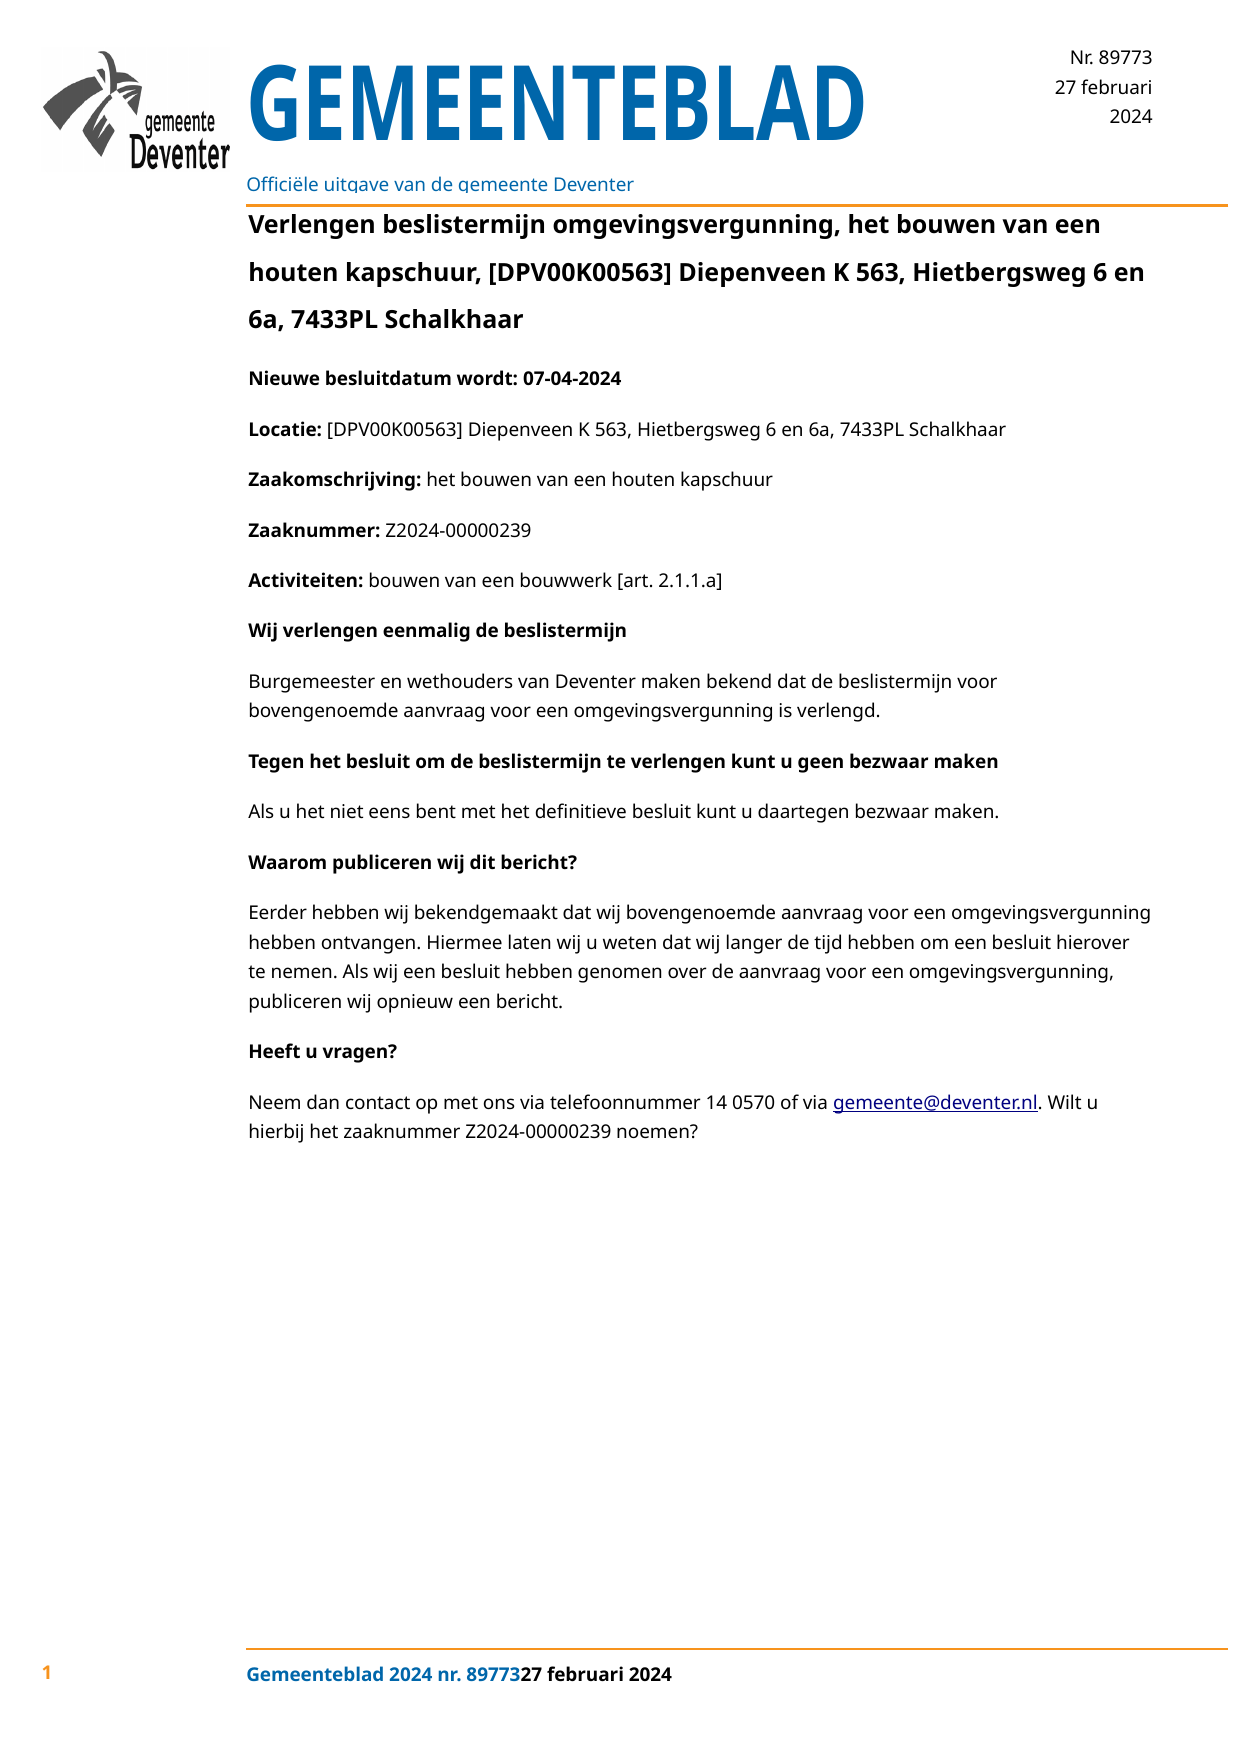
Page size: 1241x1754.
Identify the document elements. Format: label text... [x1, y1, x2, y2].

text Zaakomschrijving: het bouwen van een houten kapschuur [248, 466, 1152, 492]
text Waarom publiceren wij dit bericht? [248, 849, 1152, 874]
text Eerder hebben wij bekendgemaakt dat wij bovengenoemde aanvraag voor een omgevingsvergunning hebben ontvangen. Hiermee laten wij u weten dat wij langer de tijd hebben om een besluit hierover te nemen. Als wij een besluit hebben genomen over de aanvraag voor een omgevingsvergunning, publiceren wij opnieuw een bericht. [248, 899, 1152, 1014]
text Locatie: [DPV00K00563] Diepenveen K 563, Hietbergsweg 6 en 6a, 7433PL Schalkhaar [248, 416, 1152, 442]
text Activiteiten: bouwen van een bouwwerk [art. 2.1.1.a] [248, 567, 1152, 593]
text Neem dan contact op met ons via telefoonnummer 14 0570 of via gemeente@deventer.nl. Wilt u hierbij het zaaknummer Z2024-00000239 noemen? [248, 1089, 1152, 1144]
text Wij verlengen eenmalig de beslistermijn [248, 618, 1152, 643]
text Als u het niet eens bent met het definitieve besluit kunt u daartegen bezwaar maken. [248, 798, 1152, 824]
picture [41, 47, 231, 172]
text Verlengen beslistermijn omgevingsvergunning, het bouwen van een houten kapschuur, [DPV00K00563] Diepenveen K 563, Hietbergsweg 6 en 6a, 7433PL Schalkhaar [248, 207, 1152, 336]
text Tegen het besluit om de beslistermijn te verlengen kunt u geen bezwaar maken [248, 748, 1152, 774]
text Zaaknummer: Z2024-00000239 [248, 517, 1152, 542]
text Heeft u vragen? [248, 1038, 1152, 1064]
text Nieuwe besluitdatum wordt: 07-04-2024 [248, 366, 1152, 391]
text Burgemeester en wethouders van Deventer maken bekend dat de beslistermijn voor bovengenoemde aanvraag voor een omgevingsvergunning is verlengd. [248, 668, 1152, 723]
